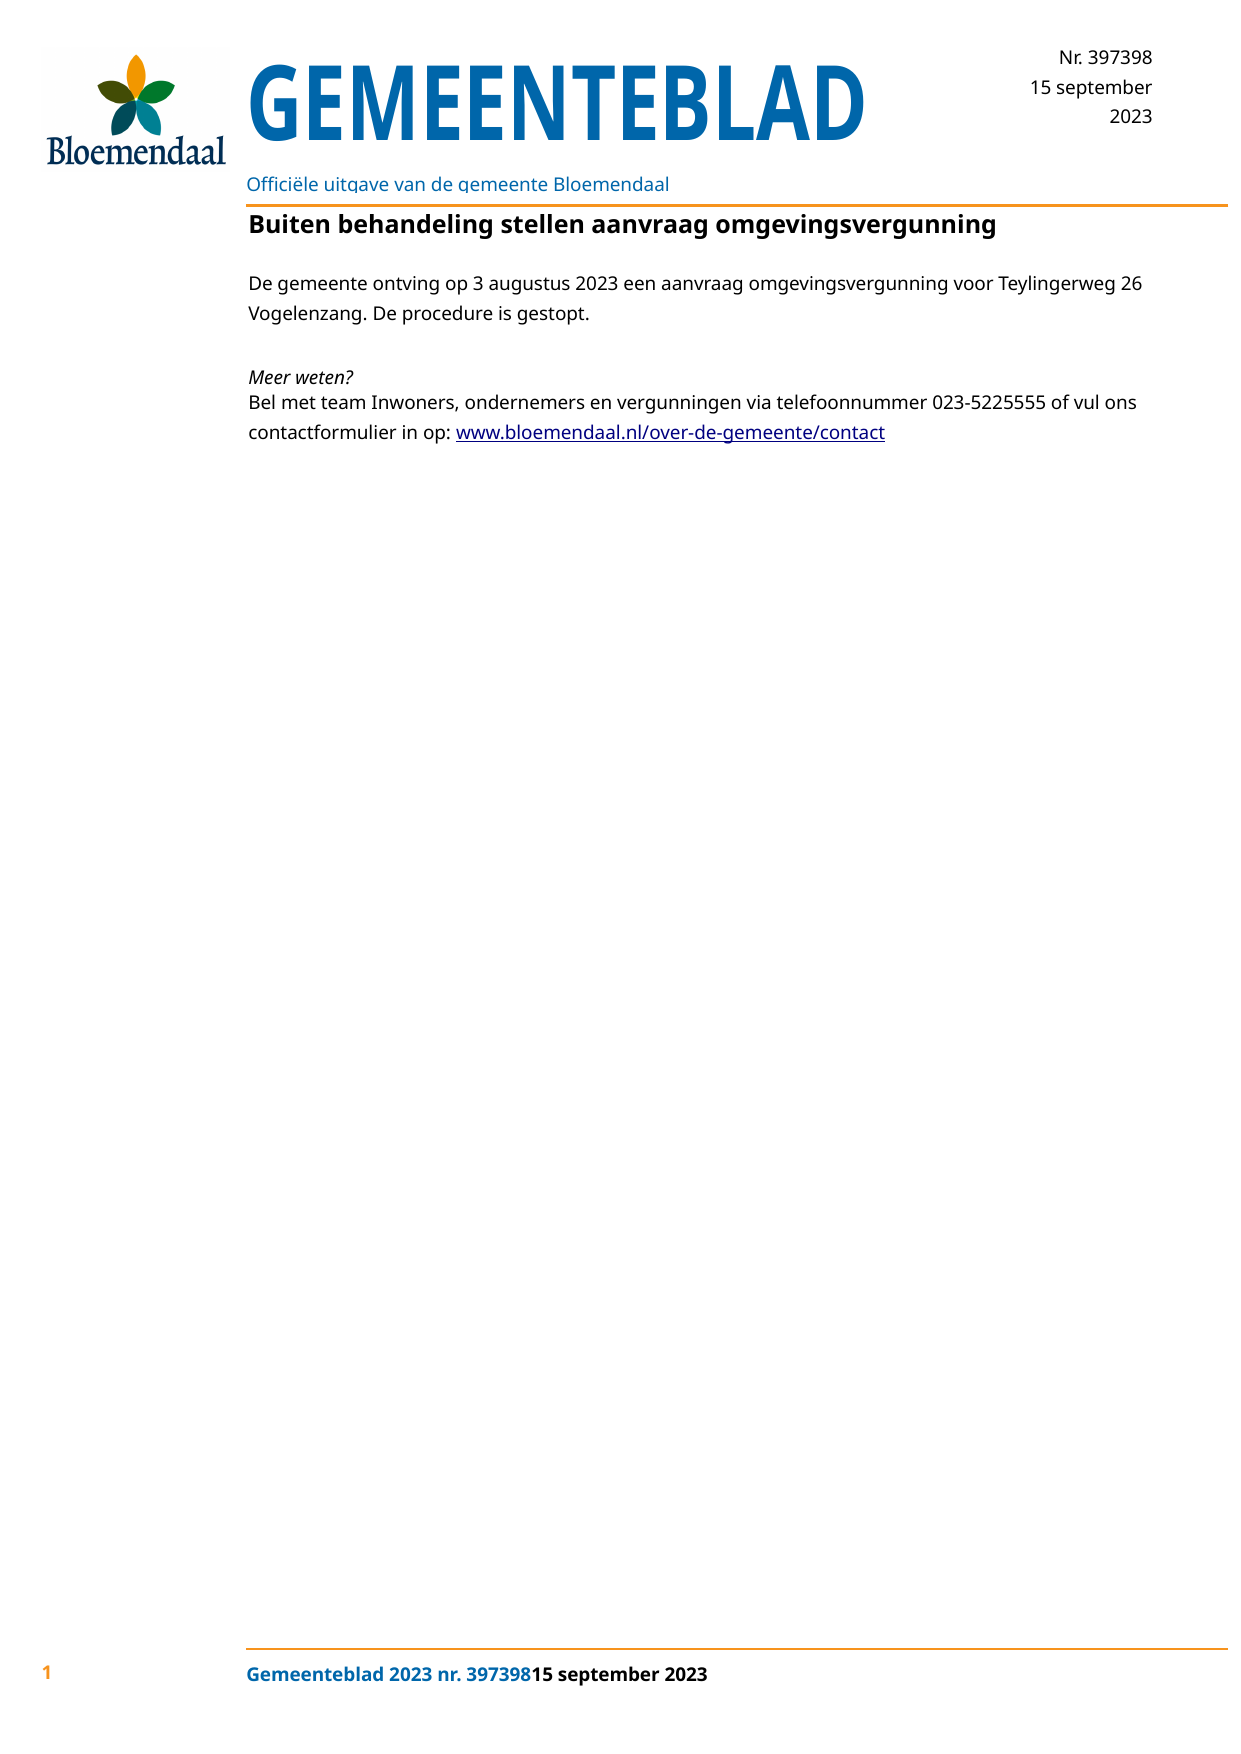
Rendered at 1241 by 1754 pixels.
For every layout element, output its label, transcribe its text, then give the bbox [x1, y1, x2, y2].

text De gemeente ontving op 3 augustus 2023 een aanvraag omgevingsvergunning voor Teylingerweg 26 Vogelenzang. De procedure is gestopt. [248, 270, 1152, 326]
text Bel met team Inwoners, ondernemers en vergunningen via telefoonnummer 023-5225555 of vul ons contactformulier in op: www.bloemendaal.nl/over-de-gemeente/contact [248, 389, 1152, 445]
text Buiten behandeling stellen aanvraag omgevingsvergunning [248, 207, 1152, 241]
picture [41, 47, 231, 172]
text Meer weten? [248, 364, 1152, 389]
